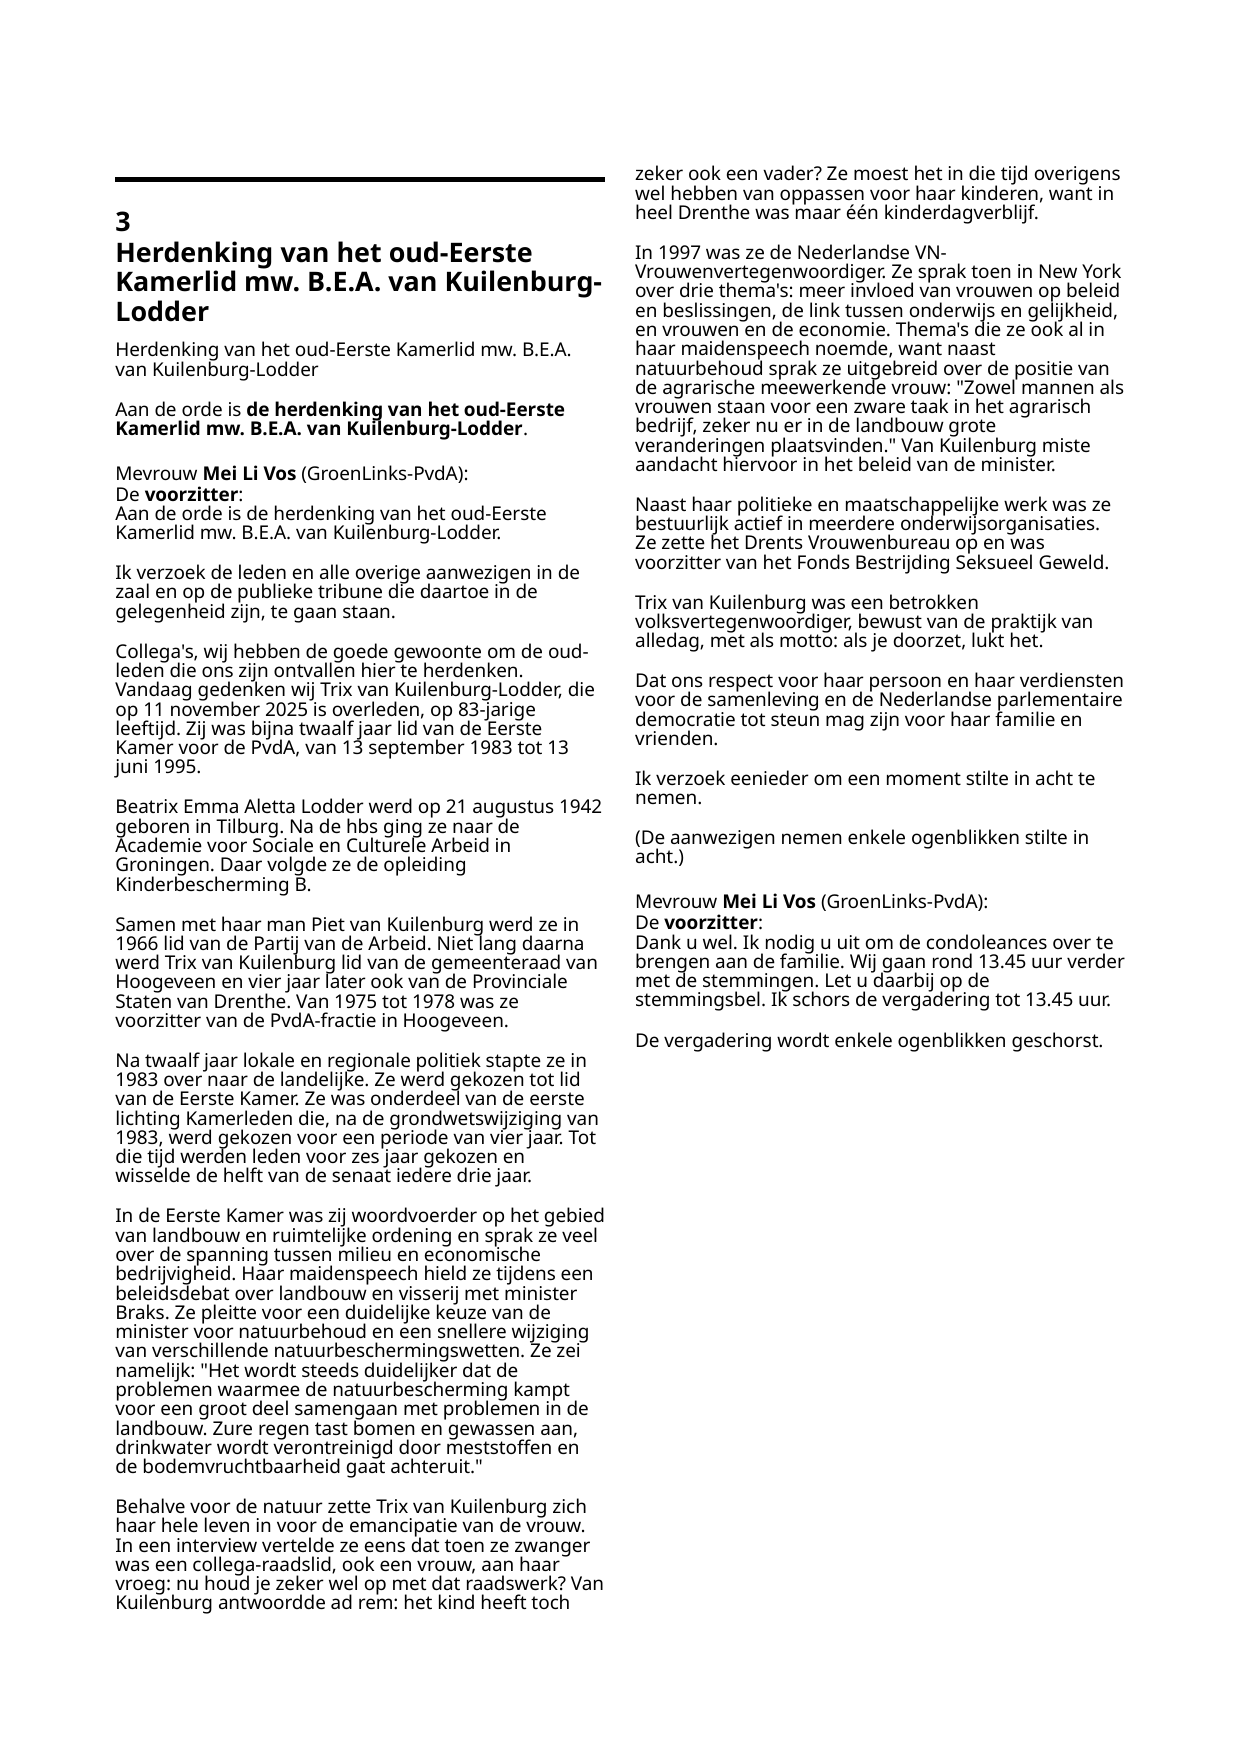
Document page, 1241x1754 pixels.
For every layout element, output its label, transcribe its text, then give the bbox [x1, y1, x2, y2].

text In 1997 was ze de Nederlandse VN-Vrouwenvertegenwoordiger. Ze sprak toen in New York over drie thema's: meer invloed van vrouwen op beleid en beslissingen, de link tussen onderwijs en gelijkheid, en vrouwen en de economie. Thema's die ze ook al in haar maidenspeech noemde, want naast natuurbehoud sprak ze uitgebreid over de positie van de agrarische meewerkende vrouw: "Zowel mannen als vrouwen staan voor een zware taak in het agrarisch bedrijf, zeker nu er in de landbouw grote veranderingen plaatsvinden." Van Kuilenburg miste aandacht hiervoor in het beleid van de minister. [635, 244, 1125, 475]
text Beatrix Emma Aletta Lodder werd op 21 augustus 1942 geboren in Tilburg. Na de hbs ging ze naar de Academie voor Sociale en Culturele Arbeid in Groningen. Daar volgde ze de opleiding Kinderbescherming B. [115, 798, 605, 895]
text In de Eerste Kamer was zij woordvoerder op het gebied van landbouw en ruimtelijke ordening en sprak ze veel over de spanning tussen milieu en economische bedrijvigheid. Haar maidenspeech hield ze tijdens een beleidsdebat over landbouw en visserij met minister Braks. Ze pleitte voor een duidelijke keuze van de minister voor natuurbehoud en een snellere wijziging van verschillende natuurbeschermingswetten. Ze zei namelijk: "Het wordt steeds duidelijker dat de problemen waarmee de natuurbescherming kampt voor een groot deel samengaan met problemen in de landbouw. Zure regen tast bomen en gewassen aan, drinkwater wordt verontreinigd door meststoffen en de bodemvruchtbaarheid gaat achteruit." [115, 1207, 605, 1477]
text Ik verzoek de leden en alle overige aanwezigen in de zaal en op de publieke tribune die daartoe in de gelegenheid zijn, te gaan staan. [115, 564, 605, 622]
text Dank u wel. Ik nodig u uit om de condoleances over te brengen aan de familie. Wij gaan rond 13.45 uur verder met de stemmingen. Let u daarbij op de stemmingsbel. Ik schors de vergadering tot 13.45 uur. [635, 934, 1125, 1011]
text 3 [115, 203, 605, 239]
text Naast haar politieke en maatschappelijke werk was ze bestuurlijk actief in meerdere onderwijsorganisaties. Ze zette het Drents Vrouwenbureau op en was voorzitter van het Fonds Bestrijding Seksueel Geweld. [635, 496, 1125, 573]
text Herdenking van het oud-Eerste Kamerlid mw. B.E.A. van Kuilenburg-Lodder [115, 341, 605, 380]
text Mevrouw Mei Li Vos (GroenLinks-PvdA): [635, 889, 1125, 914]
text (De aanwezigen nemen enkele ogenblikken stilte in acht.) [635, 829, 1125, 868]
text Na twaalf jaar lokale en regionale politiek stapte ze in 1983 over naar de landelijke. Ze werd gekozen tot lid van de Eerste Kamer. Ze was onderdeel van de eerste lichting Kamerleden die, na de grondwetswijziging van 1983, werd gekozen voor een periode van vier jaar. Tot die tijd werden leden voor zes jaar gekozen en wisselde de helft van de senaat iedere drie jaar. [115, 1052, 605, 1187]
text De voorzitter: [115, 486, 605, 505]
text Herdenking van het oud-Eerste Kamerlid mw. B.E.A. van Kuilenburg-Lodder [115, 239, 605, 341]
text Trix van Kuilenburg was een betrokken volksvertegenwoordiger, bewust van de praktijk van alledag, met als motto: als je doorzet, lukt het. [635, 594, 1125, 651]
text Collega's, wij hebben de goede gewoonte om de oud-leden die ons zijn ontvallen hier te herdenken. Vandaag gedenken wij Trix van Kuilenburg-Lodder, die op 11 november 2025 is overleden, op 83-jarige leeftijd. Zij was bijna twaalf jaar lid van de Eerste Kamer voor de PvdA, van 13 september 1983 tot 13 juni 1995. [115, 643, 605, 778]
text Dat ons respect voor haar persoon en haar verdiensten voor de samenleving en de Nederlandse parlementaire democratie tot steun mag zijn voor haar familie en vrienden. [635, 672, 1125, 749]
text Aan de orde is de herdenking van het oud-Eerste Kamerlid mw. B.E.A. van Kuilenburg-Lodder. [115, 401, 605, 439]
text Behalve voor de natuur zette Trix van Kuilenburg zich haar hele leven in voor de emancipatie van de vrouw. In een interview vertelde ze eens dat toen ze zwanger was een collega-raadslid, ook een vrouw, aan haar vroeg: nu houd je zeker wel op met dat raadswerk? Van Kuilenburg antwoordde ad rem: het kind heeft toch [115, 1498, 605, 1614]
text Aan de orde is de herdenking van het oud-Eerste Kamerlid mw. B.E.A. van Kuilenburg-Lodder. [115, 505, 605, 543]
text zeker ook een vader? Ze moest het in die tijd overigens wel hebben van oppassen voor haar kinderen, want in heel Drenthe was maar één kinderdagverblijf. [635, 165, 1125, 223]
text Samen met haar man Piet van Kuilenburg werd ze in 1966 lid van de Partij van de Arbeid. Niet lang daarna werd Trix van Kuilenburg lid van de gemeenteraad van Hoogeveen en vier jaar later ook van de Provinciale Staten van Drenthe. Van 1975 tot 1978 was ze voorzitter van de PvdA-fractie in Hoogeveen. [115, 916, 605, 1031]
text Mevrouw Mei Li Vos (GroenLinks-PvdA): [115, 460, 605, 486]
text Ik verzoek eenieder om een moment stilte in acht te nemen. [635, 770, 1125, 808]
text De voorzitter: [635, 914, 1125, 934]
text De vergadering wordt enkele ogenblikken geschorst. [635, 1032, 1125, 1051]
